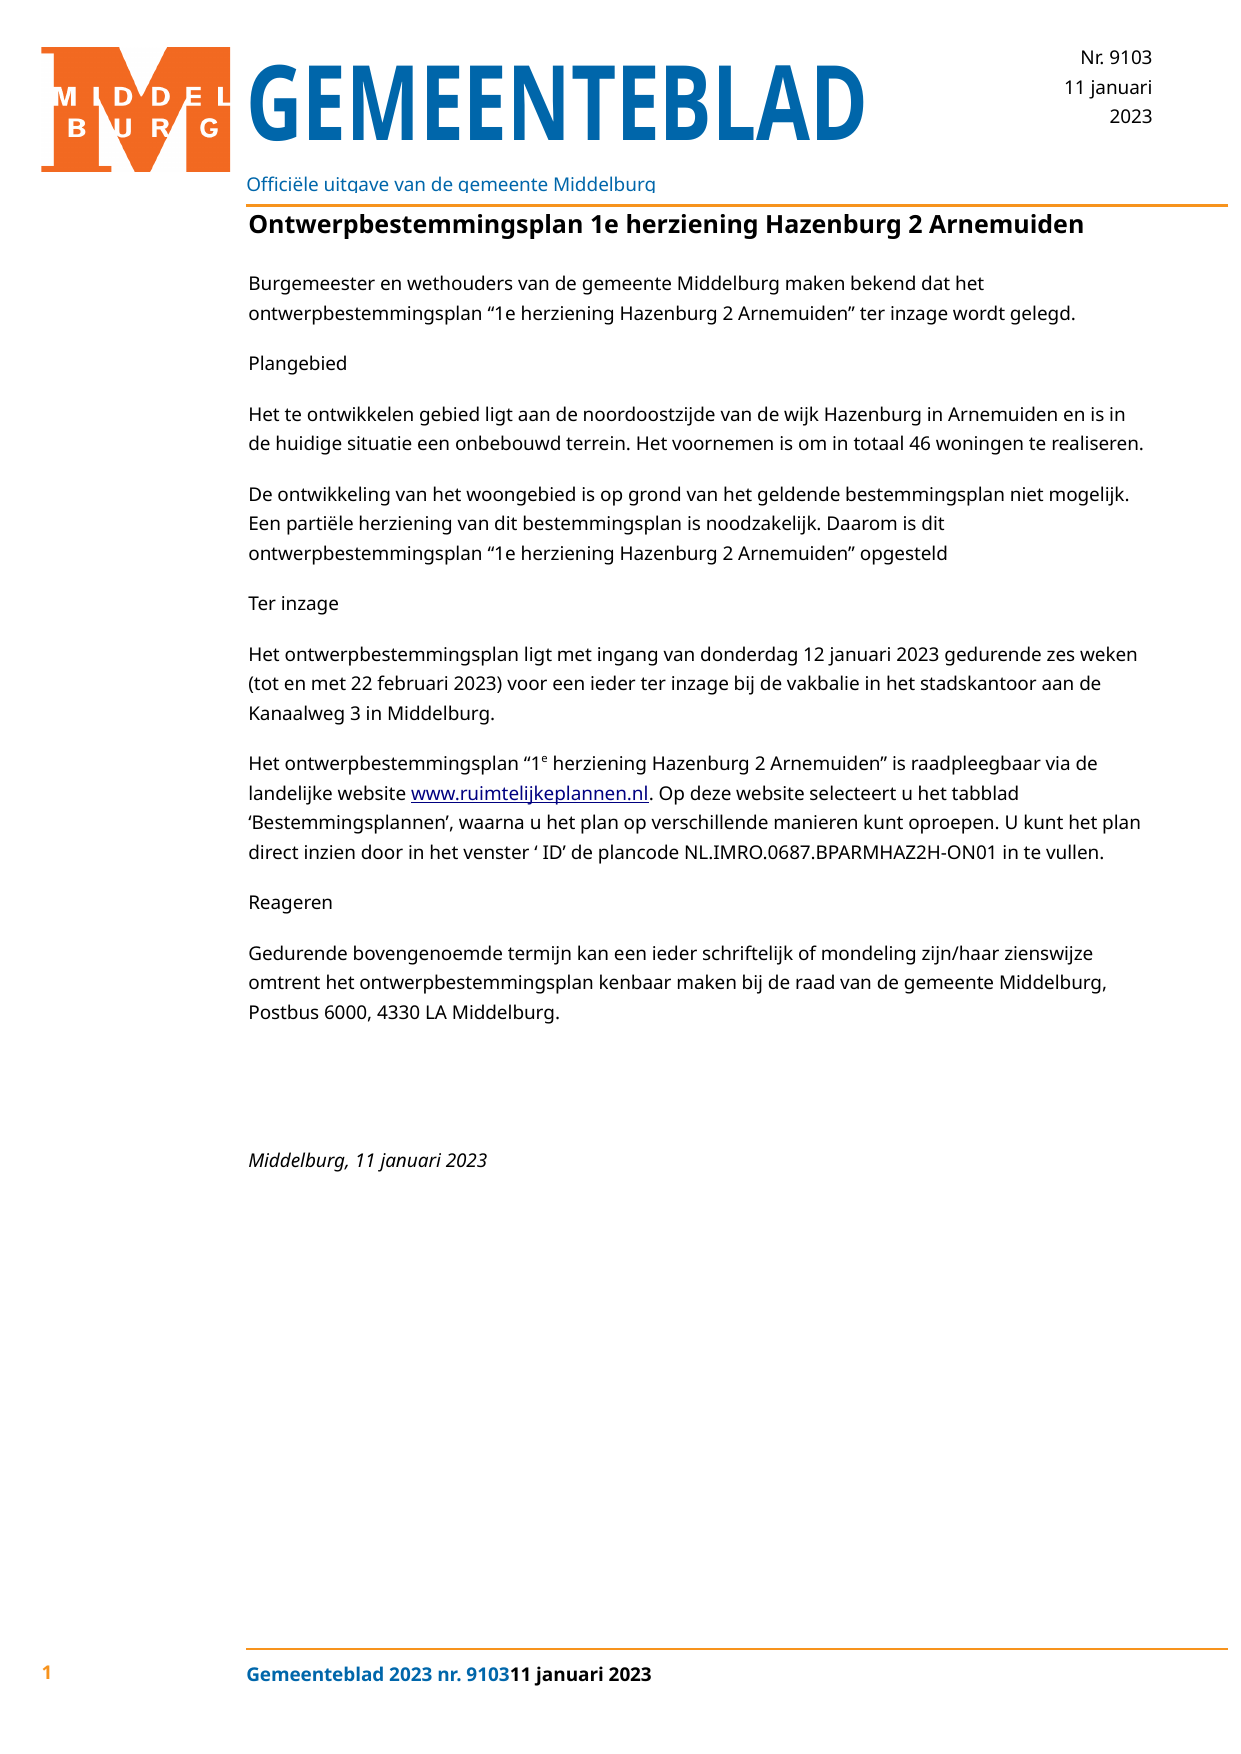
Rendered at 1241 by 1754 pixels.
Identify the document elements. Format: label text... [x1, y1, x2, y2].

text Het te ontwikkelen gebied ligt aan de noordoostzijde van de wijk Hazenburg in Arnemuiden en is in de huidige situatie een onbebouwd terrein. Het voornemen is om in totaal 46 woningen te realiseren. [248, 401, 1152, 456]
text Ontwerpbestemmingsplan 1e herziening Hazenburg 2 Arnemuiden [248, 207, 1152, 241]
picture [41, 47, 231, 172]
text Het ontwerpbestemmingsplan “1e herziening Hazenburg 2 Arnemuiden” is raadpleegbaar via de landelijke website www.ruimtelijkeplannen.nl. Op deze website selecteert u het tabblad ‘Bestemmingsplannen’, waarna u het plan op verschillende manieren kunt oproepen. U kunt het plan direct inzien door in het venster ‘ ID’ de plancode NL.IMRO.0687.BPARMHAZ2H-ON01 in te vullen. [248, 750, 1152, 865]
text Ter inzage [248, 590, 1152, 616]
text Het ontwerpbestemmingsplan ligt met ingang van donderdag 12 januari 2023 gedurende zes weken (tot en met 22 februari 2023) voor een ieder ter inzage bij de vakbalie in het stadskantoor aan de Kanaalweg 3 in Middelburg. [248, 641, 1152, 726]
text Gedurende bovengenoemde termijn kan een ieder schriftelijk of mondeling zijn/haar zienswijze omtrent het ontwerpbestemmingsplan kenbaar maken bij de raad van de gemeente Middelburg, Postbus 6000, 4330 LA Middelburg. [248, 940, 1152, 1025]
text Burgemeester en wethouders van de gemeente Middelburg maken bekend dat het ontwerpbestemmingsplan “1e herziening Hazenburg 2 Arnemuiden” ter inzage wordt gelegd. [248, 270, 1152, 326]
text Middelburg, 11 januari 2023 [248, 1148, 1152, 1173]
text Plangebied [248, 350, 1152, 376]
text De ontwikkeling van het woongebied is op grond van het geldende bestemmingsplan niet mogelijk. Een partiële herziening van dit bestemmingsplan is noodzakelijk. Daarom is dit ontwerpbestemmingsplan “1e herziening Hazenburg 2 Arnemuiden” opgesteld [248, 481, 1152, 566]
text Reageren [248, 889, 1152, 915]
